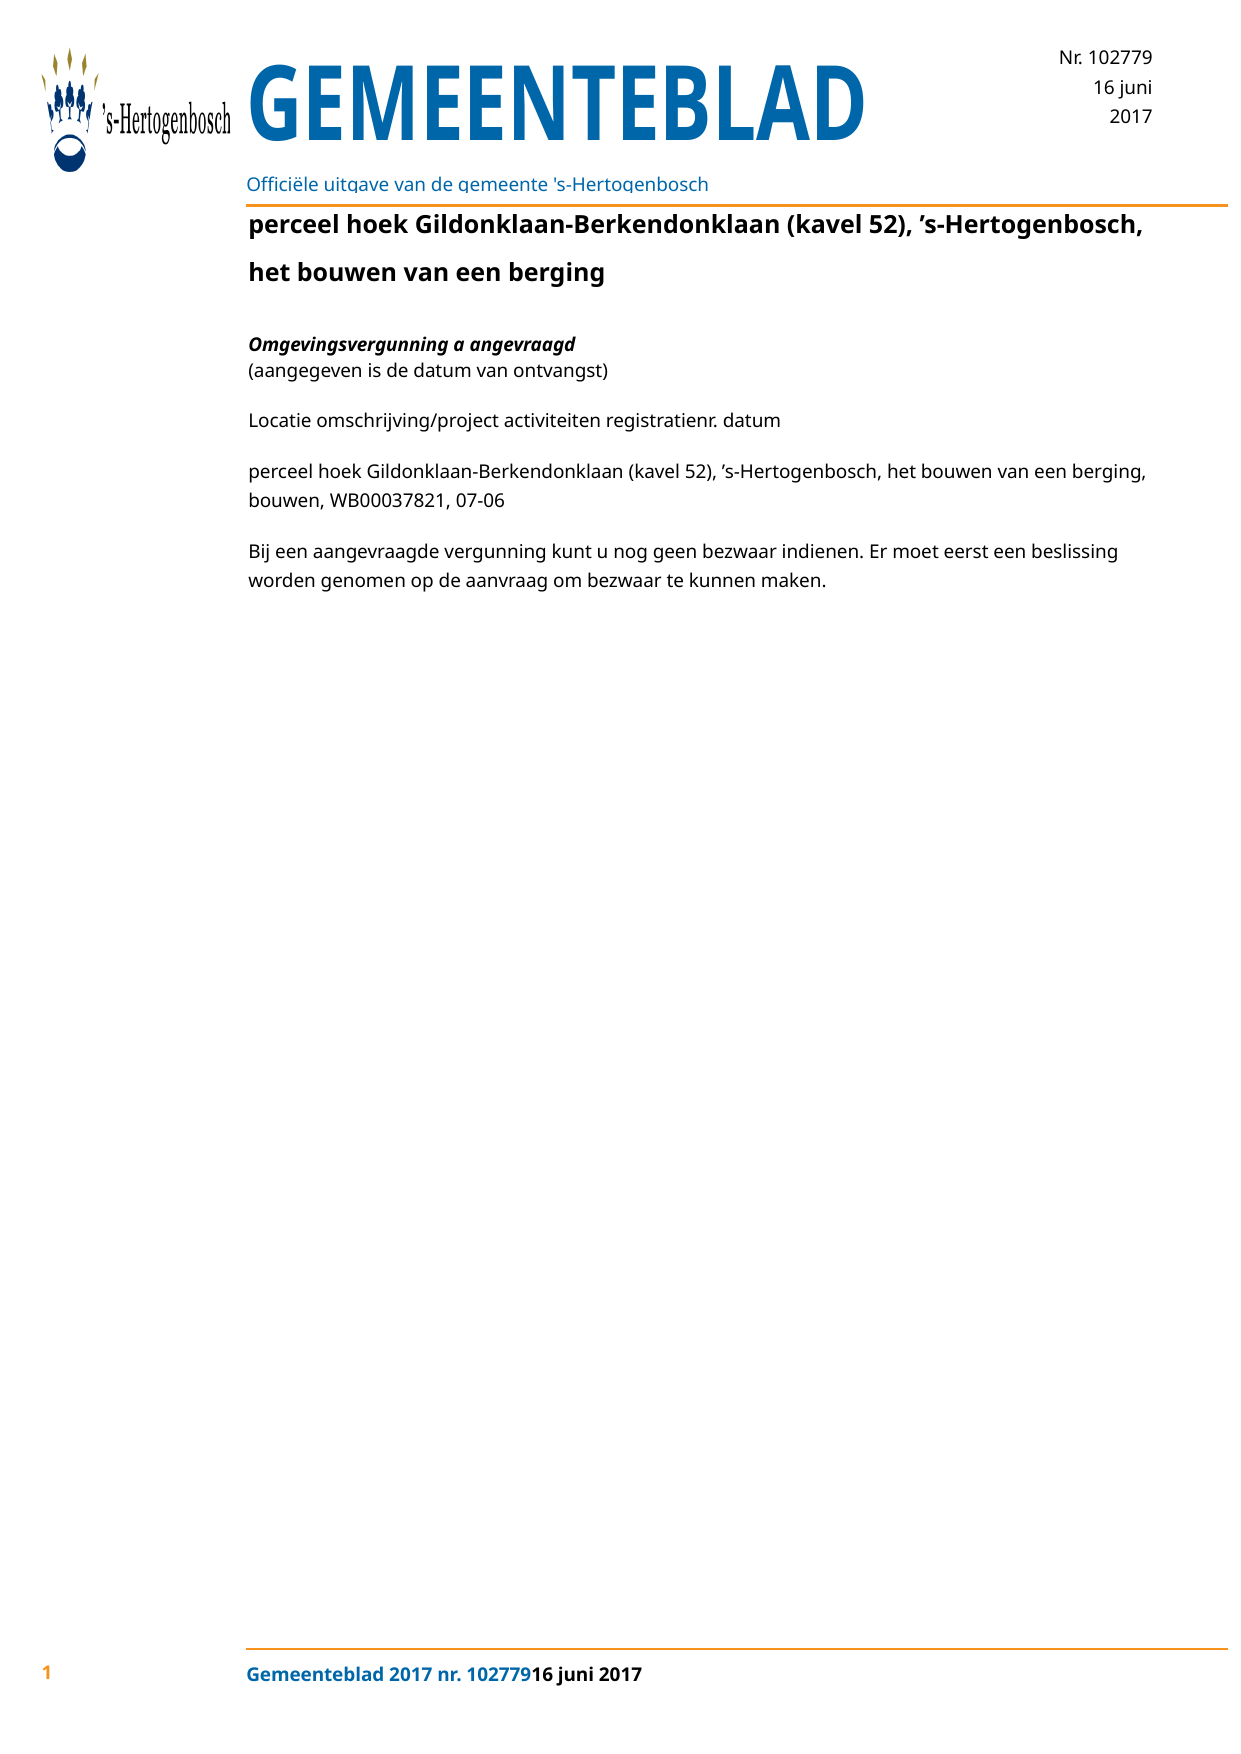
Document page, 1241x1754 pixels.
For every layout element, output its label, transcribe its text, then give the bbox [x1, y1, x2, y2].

picture [41, 47, 231, 172]
text Omgevingsvergunning a angevraagd [248, 331, 1152, 357]
text perceel hoek Gildonklaan-Berkendonklaan (kavel 52), ’s-Hertogenbosch, het bouwen van een berging [248, 207, 1152, 288]
text Bij een aangevraagde vergunning kunt u nog geen bezwaar indienen. Er moet eerst een beslissing worden genomen op de aanvraag om bezwaar te kunnen maken. [248, 538, 1152, 593]
text perceel hoek Gildonklaan-Berkendonklaan (kavel 52), ’s-Hertogenbosch, het bouwen van een berging, bouwen, WB00037821, 07-06 [248, 458, 1152, 513]
text Locatie omschrijving/project activiteiten registratienr. datum [248, 408, 1152, 433]
text (aangegeven is de datum van ontvangst) [248, 357, 1152, 383]
